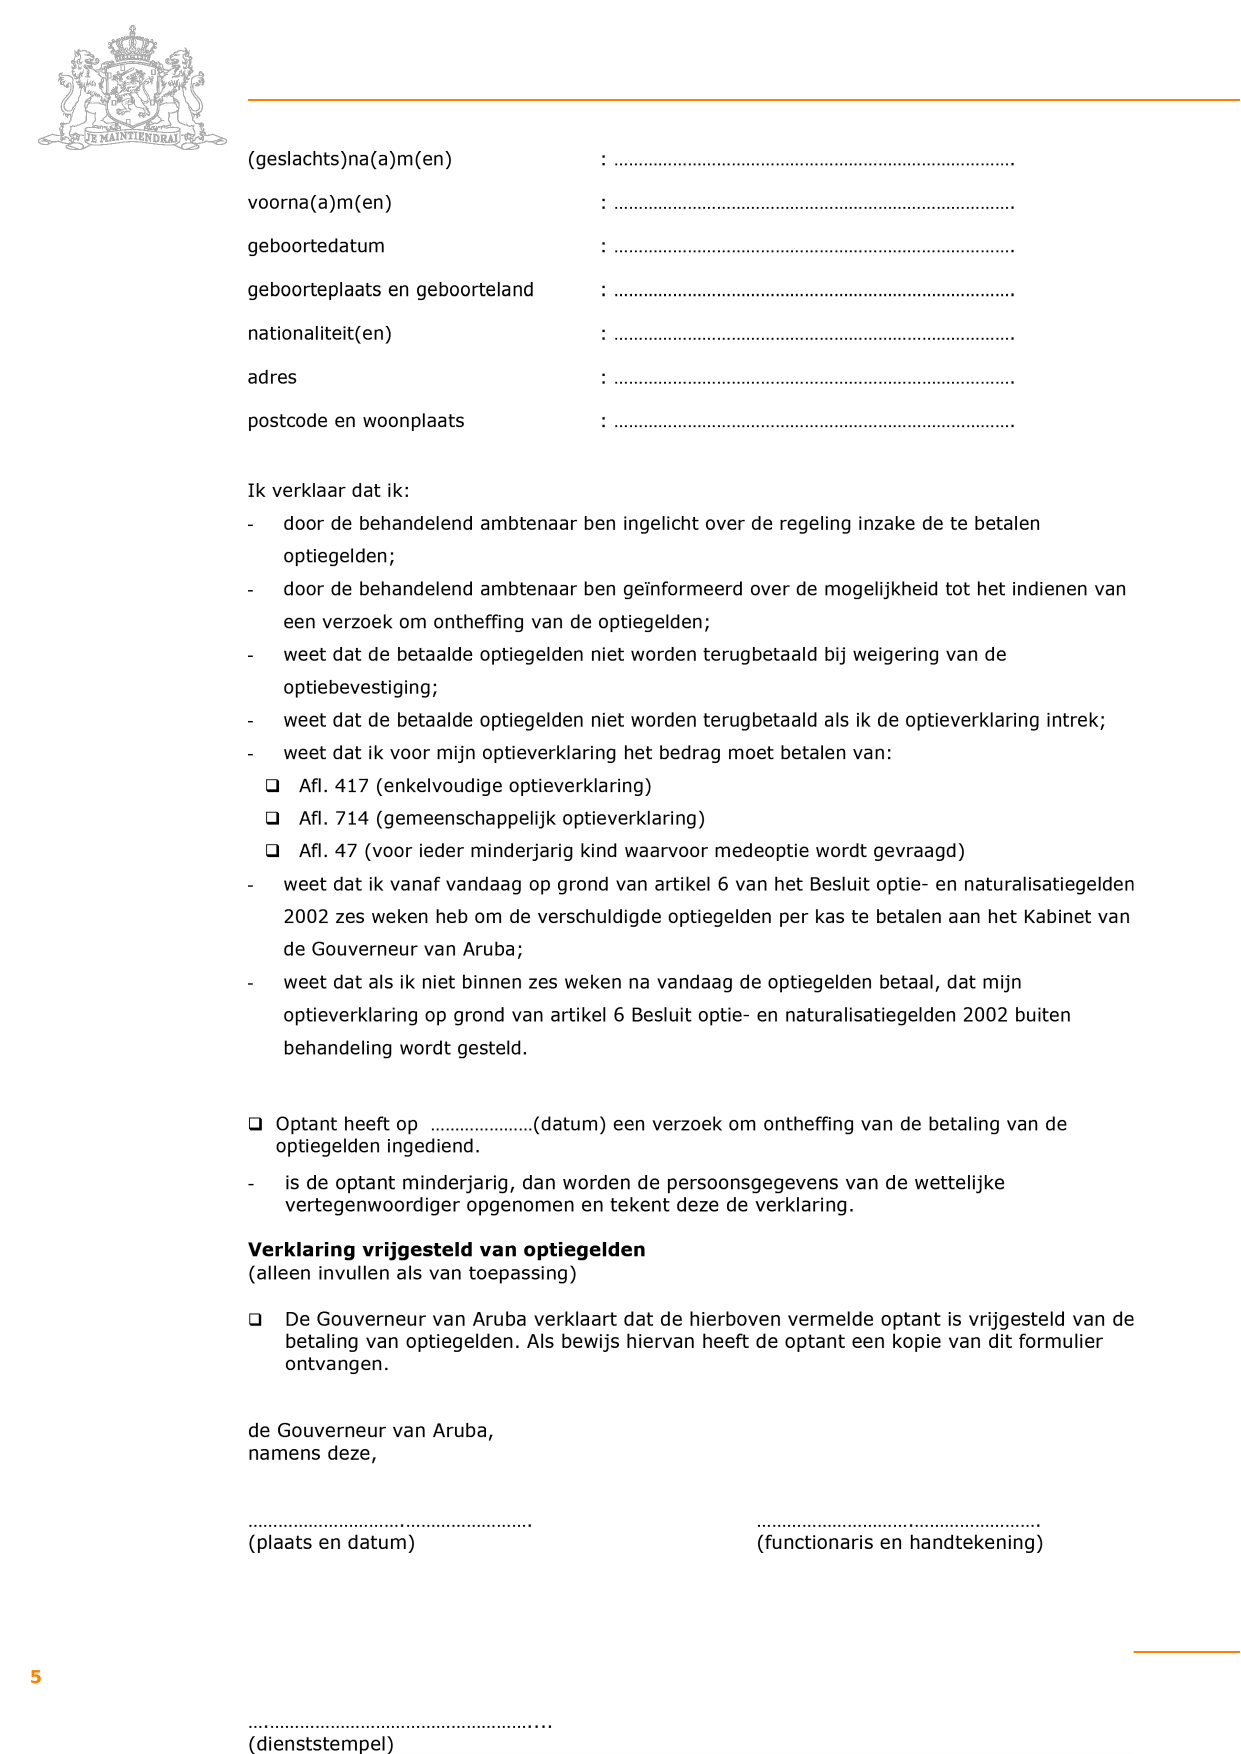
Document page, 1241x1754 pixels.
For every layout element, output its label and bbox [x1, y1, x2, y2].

picture [38, 25, 227, 150]
picture [248, 151, 1134, 1754]
